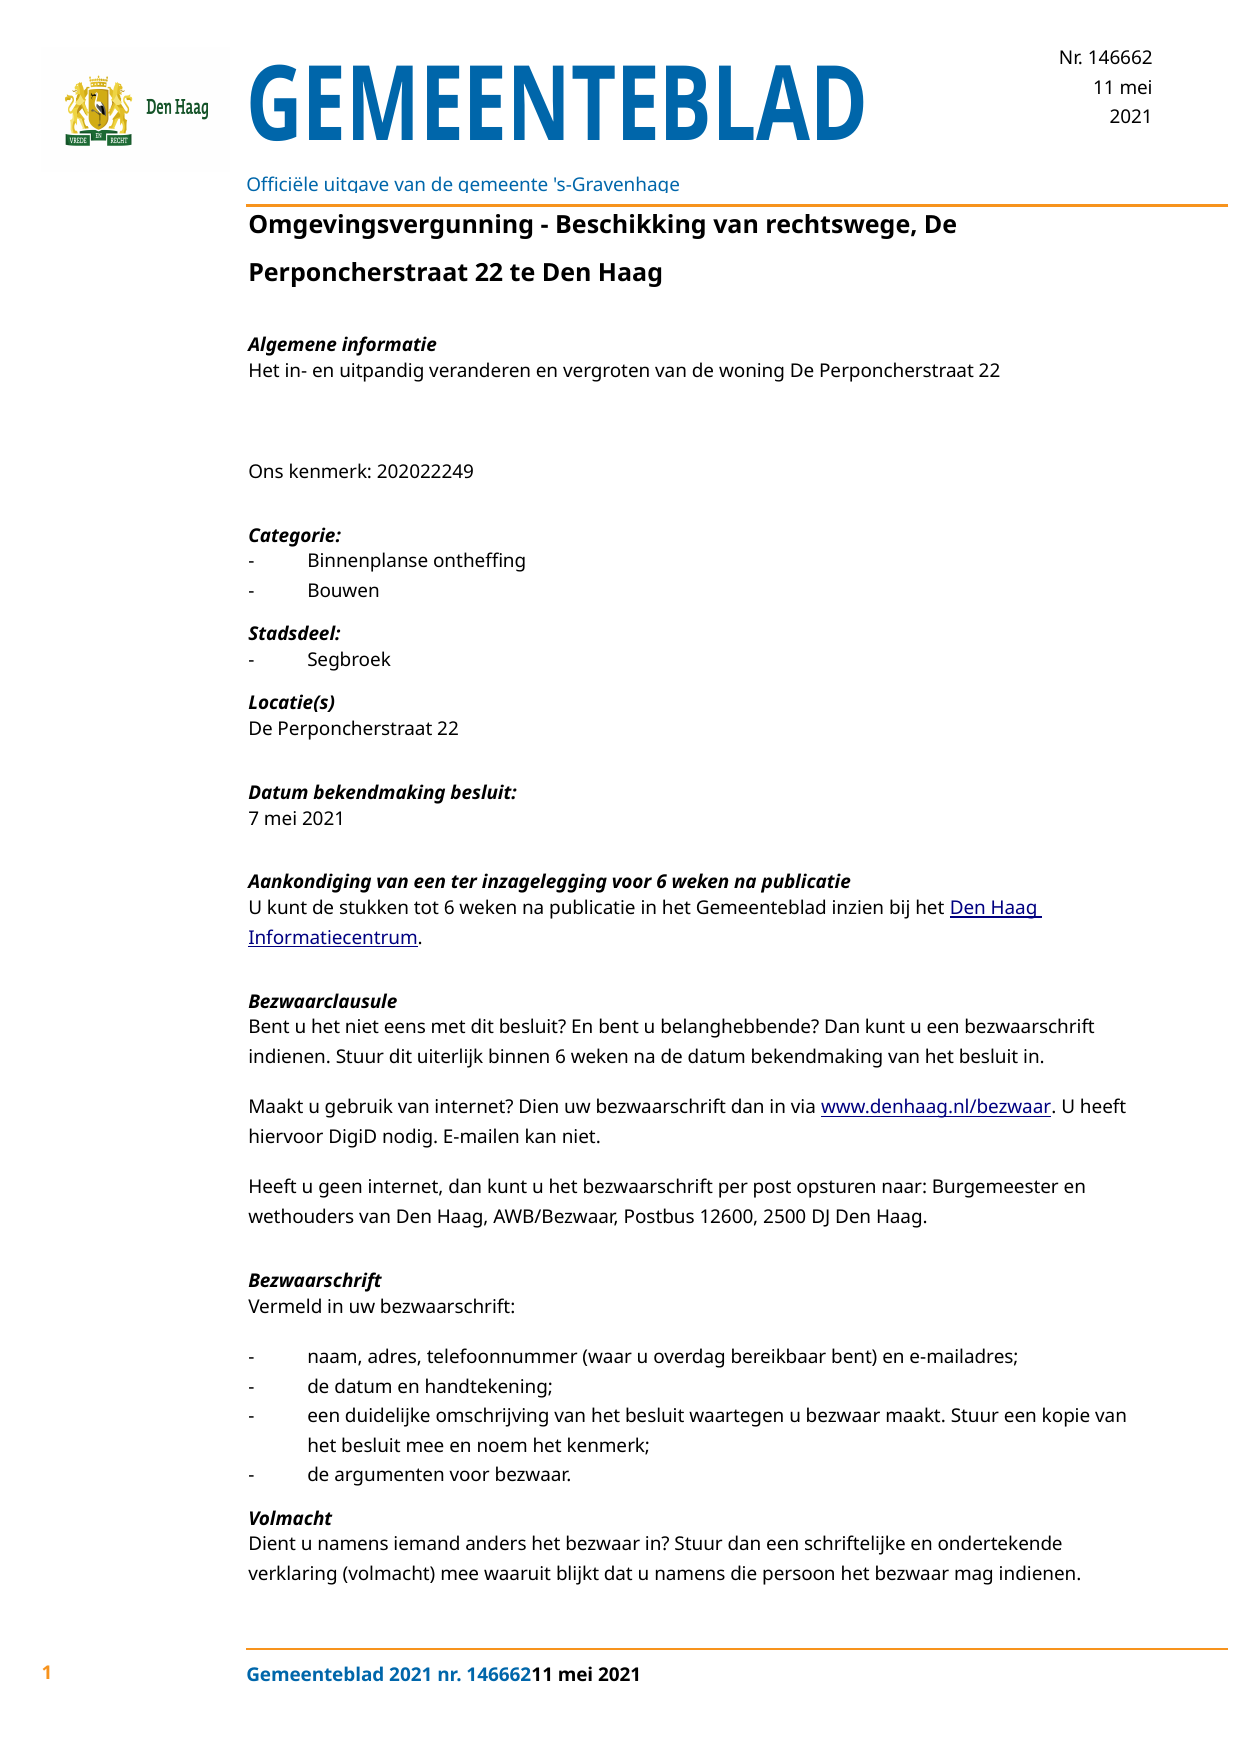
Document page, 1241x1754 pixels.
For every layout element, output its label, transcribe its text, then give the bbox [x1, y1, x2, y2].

picture [41, 47, 231, 172]
list Bouwen [248, 577, 1152, 603]
text Dient u namens iemand anders het bezwaar in? Stuur dan een schriftelijke en ondertekende verklaring (volmacht) mee waaruit blijkt dat u namens die persoon het bezwaar mag indienen. [248, 1531, 1152, 1586]
list de argumenten voor bezwaar. [248, 1462, 1152, 1487]
text Vermeld in uw bezwaarschrift: [248, 1293, 1152, 1319]
text Volmacht [248, 1505, 1152, 1531]
list Binnenplanse ontheffing [248, 548, 1152, 573]
list naam, adres, telefoonnummer (waar u overdag bereikbaar bent) en e-mailadres; [248, 1343, 1152, 1369]
text Ons kenmerk: 202022249 [248, 458, 1152, 484]
text Aankondiging van een ter inzagelegging voor 6 weken na publicatie [248, 869, 1152, 894]
list een duidelijke omschrijving van het besluit waartegen u bezwaar maakt. Stuur een kopie van het besluit mee en noem het kenmerk; [248, 1402, 1152, 1458]
list de datum en handtekening; [248, 1373, 1152, 1399]
text De Perponcherstraat 22 [248, 715, 1152, 741]
text Categorie: [248, 522, 1152, 548]
list Segbroek [248, 646, 1152, 672]
text Bezwaarschrift [248, 1267, 1152, 1293]
text 7 mei 2021 [248, 805, 1152, 830]
text Bezwaarclausule [248, 988, 1152, 1014]
text Omgevingsvergunning - Beschikking van rechtswege, De Perponcherstraat 22 te Den Haag [248, 207, 1152, 288]
text Locatie(s) [248, 689, 1152, 715]
text Bent u het niet eens met dit besluit? En bent u belanghebbende? Dan kunt u een bezwaarschrift indienen. Stuur dit uiterlijk binnen 6 weken na de datum bekendmaking van het besluit in. [248, 1014, 1152, 1069]
text Maakt u gebruik van internet? Dien uw bezwaarschrift dan in via www.denhaag.nl/bezwaar. U heeft hiervoor DigiD nodig. E-mailen kan niet. [248, 1094, 1152, 1149]
text Heeft u geen internet, dan kunt u het bezwaarschrift per post opsturen naar: Burgemeester en wethouders van Den Haag, AWB/Bezwaar, Postbus 12600, 2500 DJ Den Haag. [248, 1174, 1152, 1229]
text Algemene informatie [248, 331, 1152, 357]
text Datum bekendmaking besluit: [248, 779, 1152, 805]
text U kunt de stukken tot 6 weken na publicatie in het Gemeenteblad inzien bij het Den Haag Informatiecentrum. [248, 894, 1152, 950]
text Het in- en uitpandig veranderen en vergroten van de woning De Perponcherstraat 22 [248, 357, 1152, 383]
text Stadsdeel: [248, 620, 1152, 646]
